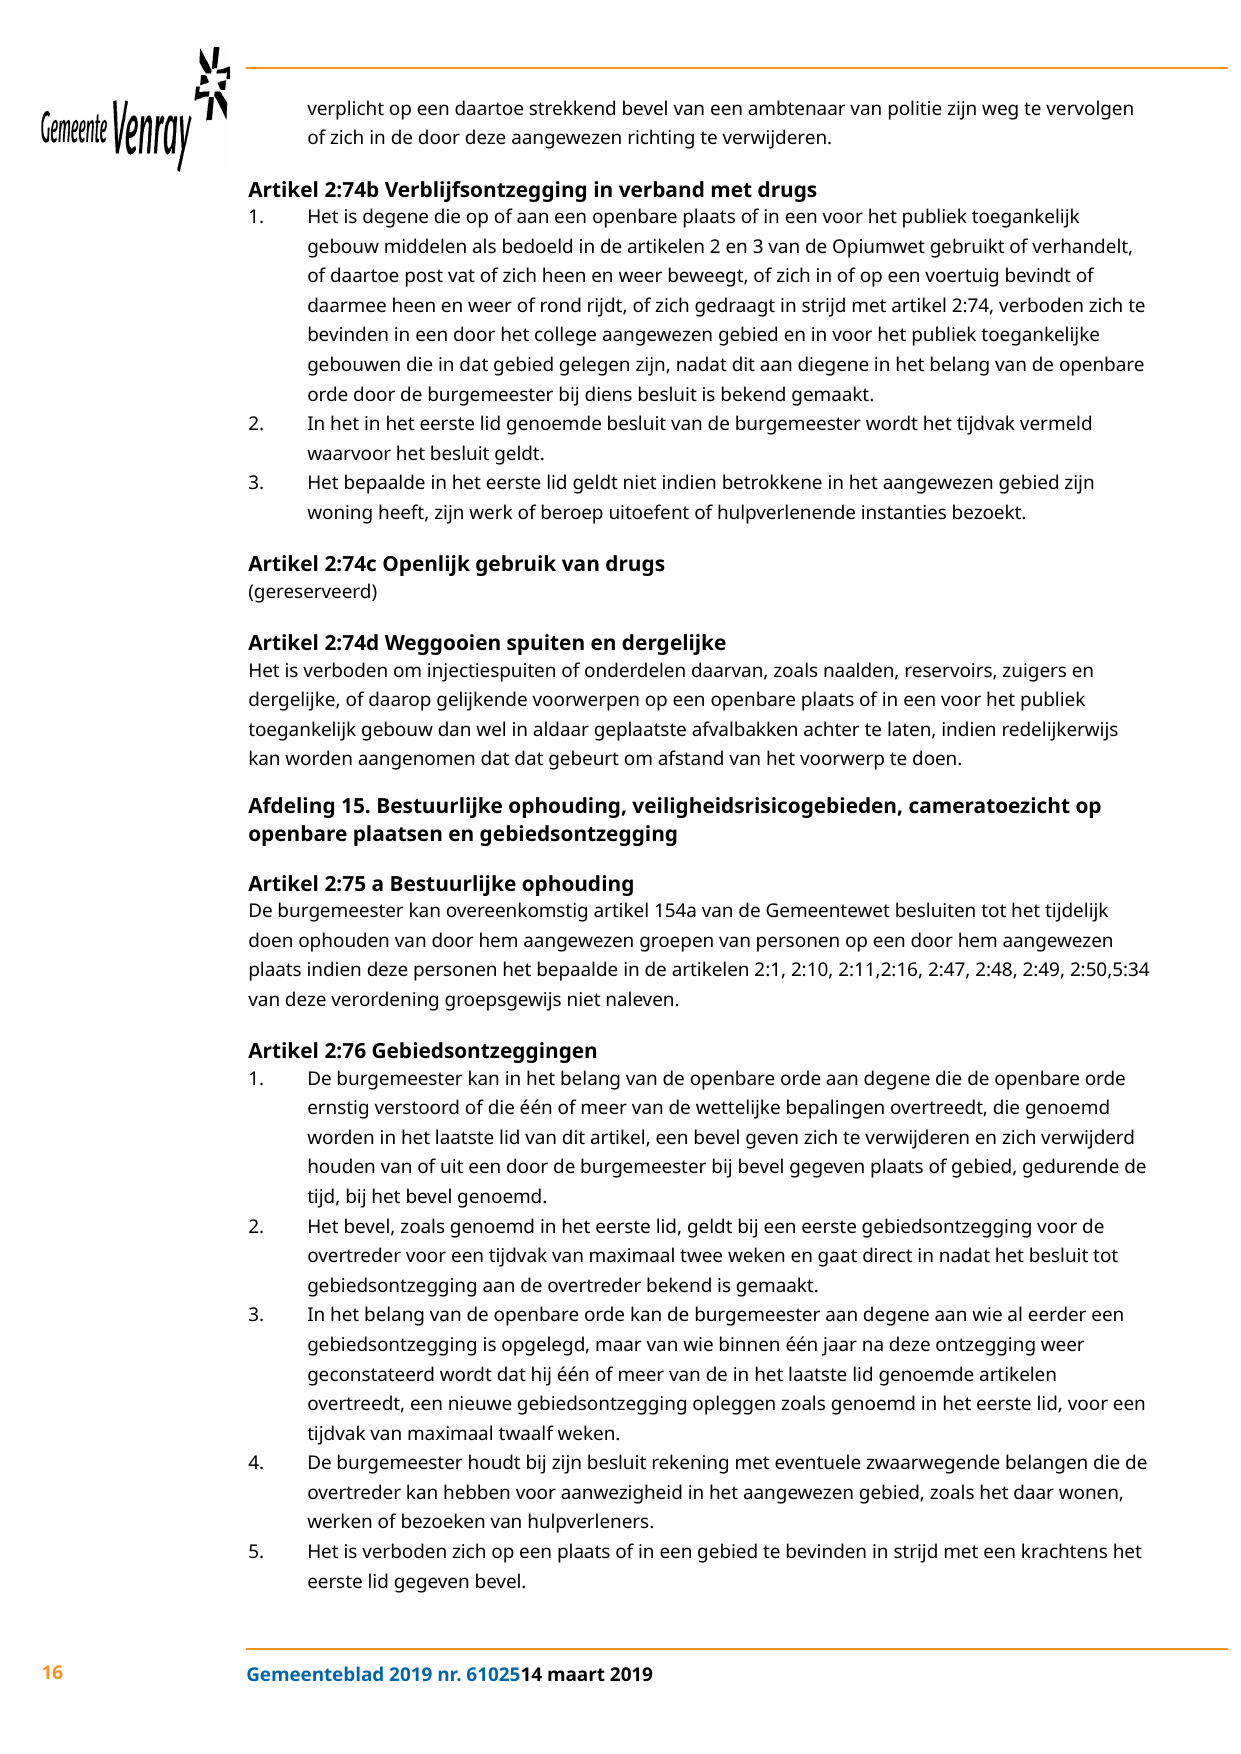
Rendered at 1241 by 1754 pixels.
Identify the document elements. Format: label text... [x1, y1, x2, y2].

text De burgemeester kan overeenkomstig artikel 154a van de Gemeentewet besluiten tot het tijdelijk doen ophouden van door hem aangewezen groepen van personen op een door hem aangewezen plaats indien deze personen het bepaalde in de artikelen 2:1, 2:10, 2:11,2:16, 2:47, 2:48, 2:49, 2:50,5:34 van deze verordening groepsgewijs niet naleven. [248, 897, 1152, 1012]
text Artikel 2:74b Verblijfsontzegging in verband met drugs [248, 175, 1152, 203]
text Artikel 2:74c Openlijk gebruik van drugs [248, 549, 1152, 578]
list verplicht op een daartoe strekkend bevel van een ambtenaar van politie zijn weg te vervolgen of zich in de door deze aangewezen richting te verwijderen. [248, 95, 1152, 150]
list Het bepaalde in het eerste lid geldt niet indien betrokkene in het aangewezen gebied zijn woning heeft, zijn werk of beroep uitoefent of hulpverlenende instanties bezoekt. [248, 469, 1152, 525]
list In het in het eerste lid genoemde besluit van de burgemeester wordt het tijdvak vermeld waarvoor het besluit geldt. [248, 410, 1152, 466]
list In het belang van de openbare orde kan de burgemeester aan degene aan wie al eerder een gebiedsontzegging is opgelegd, maar van wie binnen één jaar na deze ontzegging weer geconstateerd wordt dat hij één of meer van de in het laatste lid genoemde artikelen overtreedt, een nieuwe gebiedsontzegging opleggen zoals genoemd in het eerste lid, voor een tijdvak van maximaal twaalf weken. [248, 1302, 1152, 1446]
text Artikel 2:76 Gebiedsontzeggingen [248, 1036, 1152, 1065]
list De burgemeester kan in het belang van de openbare orde aan degene die de openbare orde ernstig verstoord of die één of meer van de wettelijke bepalingen overtreedt, die genoemd worden in het laatste lid van dit artikel, een bevel geven zich te verwijderen en zich verwijderd houden van of uit een door de burgemeester bij bevel gegeven plaats of gebied, gedurende de tijd, bij het bevel genoemd. [248, 1065, 1152, 1209]
text Artikel 2:75 a Bestuurlijke ophouding [248, 869, 1152, 897]
text (gereserveerd) [248, 578, 1152, 604]
list De burgemeester houdt bij zijn besluit rekening met eventuele zwaarwegende belangen die de overtreder kan hebben voor aanwezigheid in het aangewezen gebied, zoals het daar wonen, werken of bezoeken van hulpverleners. [248, 1449, 1152, 1534]
list Het is degene die op of aan een openbare plaats of in een voor het publiek toegankelijk gebouw middelen als bedoeld in de artikelen 2 en 3 van de Opiumwet gebruikt of verhandelt, of daartoe post vat of zich heen en weer beweegt, of zich in of op een voertuig bevindt of daarmee heen en weer of rond rijdt, of zich gedraagt in strijd met artikel 2:74, verboden zich te bevinden in een door het college aangewezen gebied en in voor het publiek toegankelijke gebouwen die in dat gebied gelegen zijn, nadat dit aan diegene in het belang van de openbare orde door de burgemeester bij diens besluit is bekend gemaakt. [248, 203, 1152, 406]
text Artikel 2:74d Weggooien spuiten en dergelijke [248, 628, 1152, 657]
picture [41, 47, 231, 172]
text Het is verboden om injectiespuiten of onderdelen daarvan, zoals naalden, reservoirs, zuigers en dergelijke, of daarop gelijkende voorwerpen op een openbare plaats of in een voor het publiek toegankelijk gebouw dan wel in aldaar geplaatste afvalbakken achter te laten, indien redelijkerwijs kan worden aangenomen dat dat gebeurt om afstand van het voorwerp te doen. [248, 657, 1152, 771]
text Afdeling 15. Bestuurlijke ophouding, veiligheidsrisicogebieden, cameratoezicht op openbare plaatsen en gebiedsontzegging [248, 791, 1152, 848]
list Het bevel, zoals genoemd in het eerste lid, geldt bij een eerste gebiedsontzegging voor de overtreder voor een tijdvak van maximaal twee weken en gaat direct in nadat het besluit tot gebiedsontzegging aan de overtreder bekend is gemaakt. [248, 1213, 1152, 1298]
list Het is verboden zich op een plaats of in een gebied te bevinden in strijd met een krachtens het eerste lid gegeven bevel. [248, 1538, 1152, 1593]
